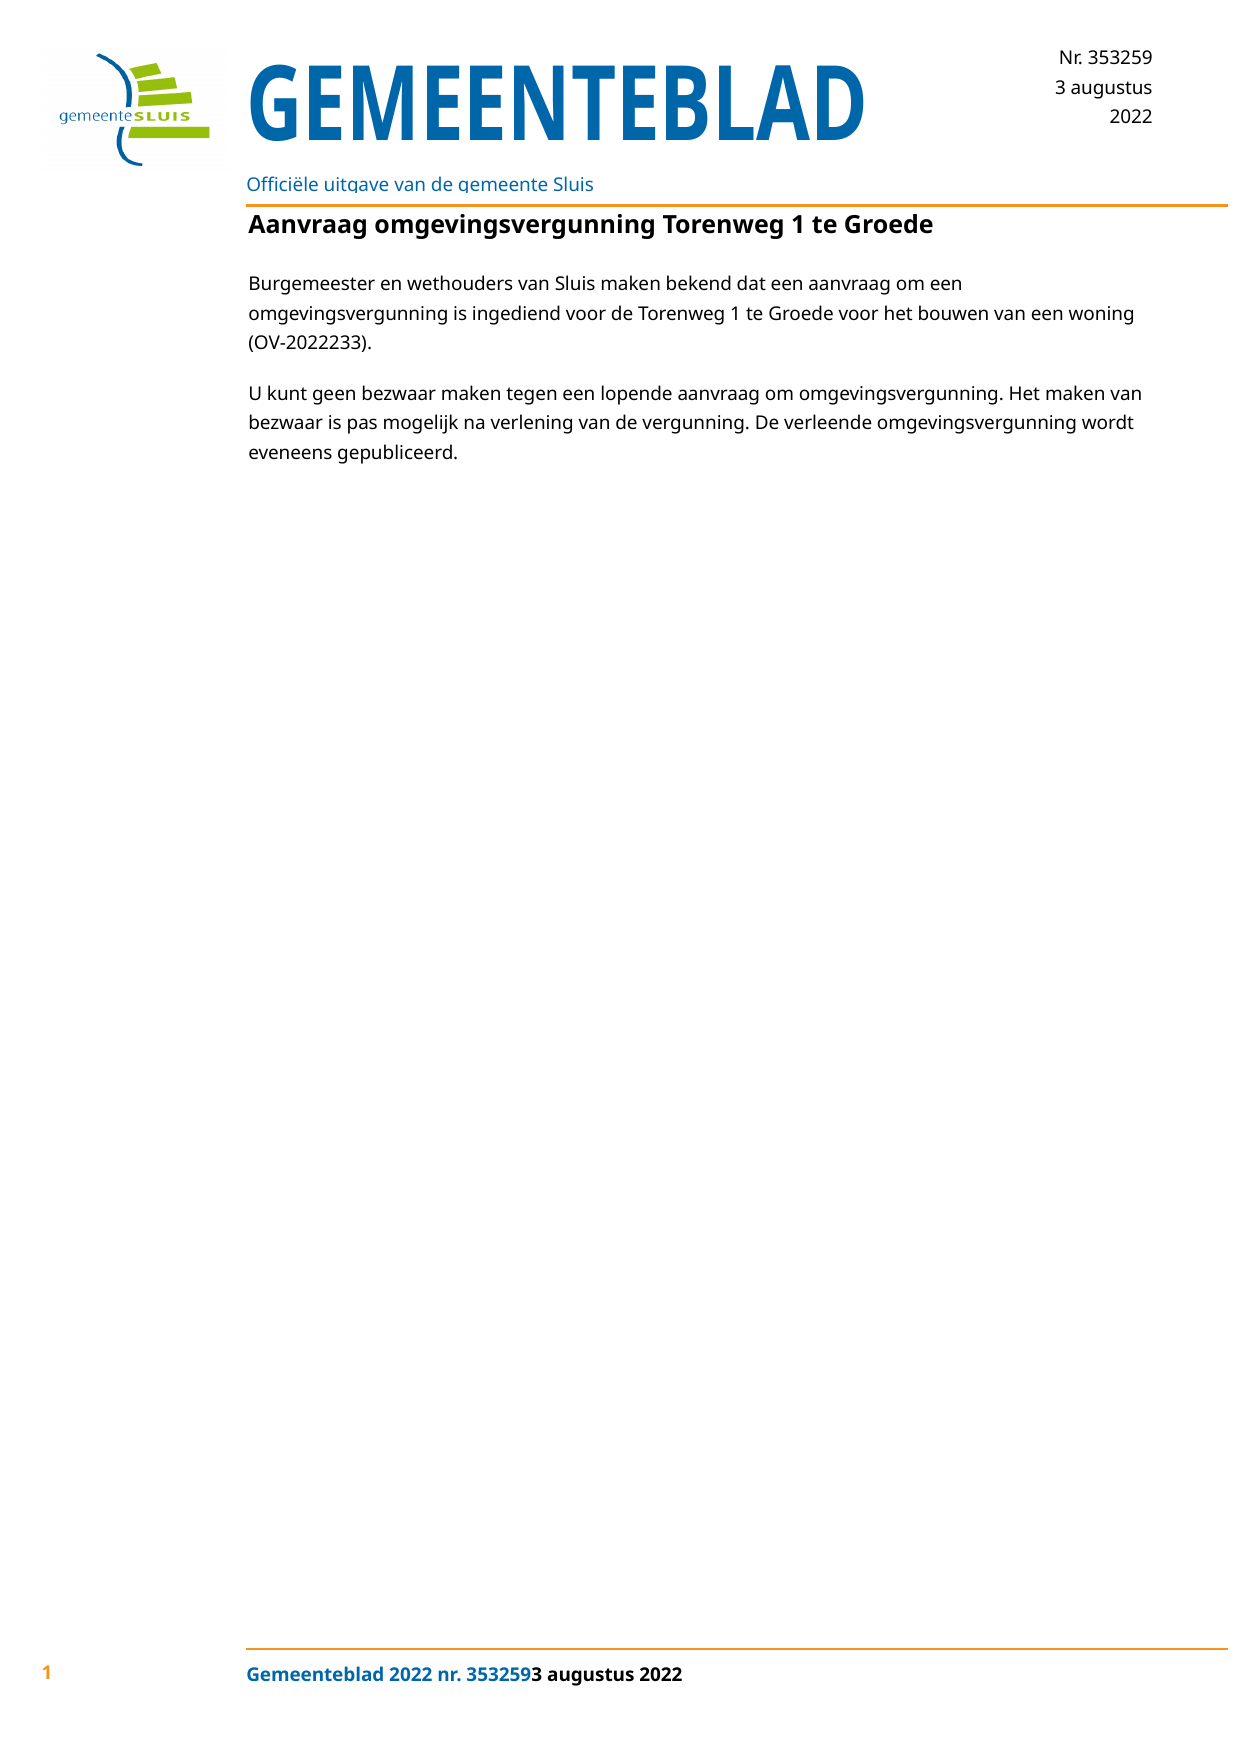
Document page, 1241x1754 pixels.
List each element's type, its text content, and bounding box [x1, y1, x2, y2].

text U kunt geen bezwaar maken tegen een lopende aanvraag om omgevingsvergunning. Het maken van bezwaar is pas mogelijk na verlening van de vergunning. De verleende omgevingsvergunning wordt eveneens gepubliceerd. [248, 380, 1152, 465]
text Burgemeester en wethouders van Sluis maken bekend dat een aanvraag om een omgevingsvergunning is ingediend voor de Torenweg 1 te Groede voor het bouwen van een woning (OV-2022233). [248, 270, 1152, 355]
picture [41, 47, 231, 172]
text Aanvraag omgevingsvergunning Torenweg 1 te Groede [248, 207, 1152, 241]
